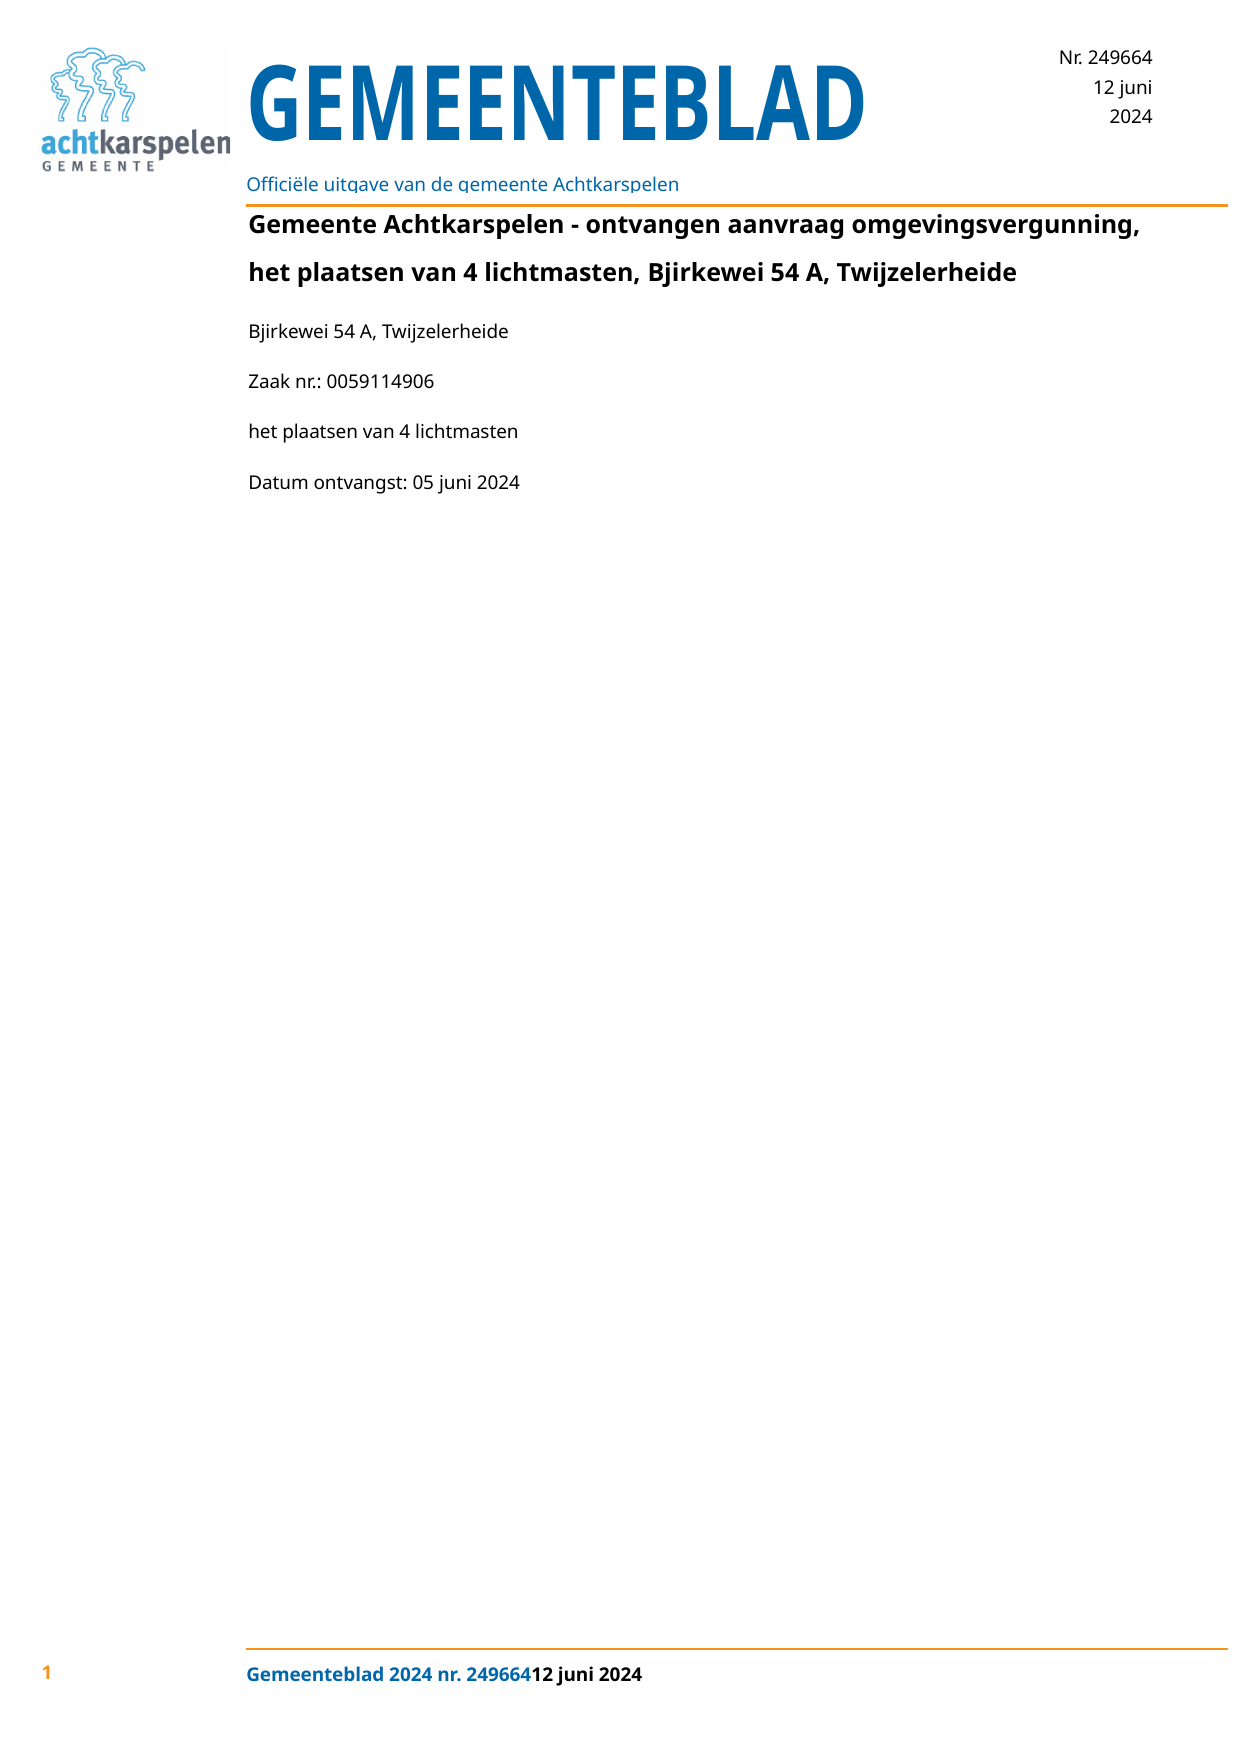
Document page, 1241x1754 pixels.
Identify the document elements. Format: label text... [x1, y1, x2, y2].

text Zaak nr.: 0059114906 [248, 368, 1152, 394]
text Datum ontvangst: 05 juni 2024 [248, 469, 1152, 495]
picture [41, 47, 231, 172]
text het plaatsen van 4 lichtmasten [248, 419, 1152, 444]
text Gemeente Achtkarspelen - ontvangen aanvraag omgevingsvergunning, het plaatsen van 4 lichtmasten, Bjirkewei 54 A, Twijzelerheide [248, 207, 1152, 288]
text Bjirkewei 54 A, Twijzelerheide [248, 318, 1152, 344]
